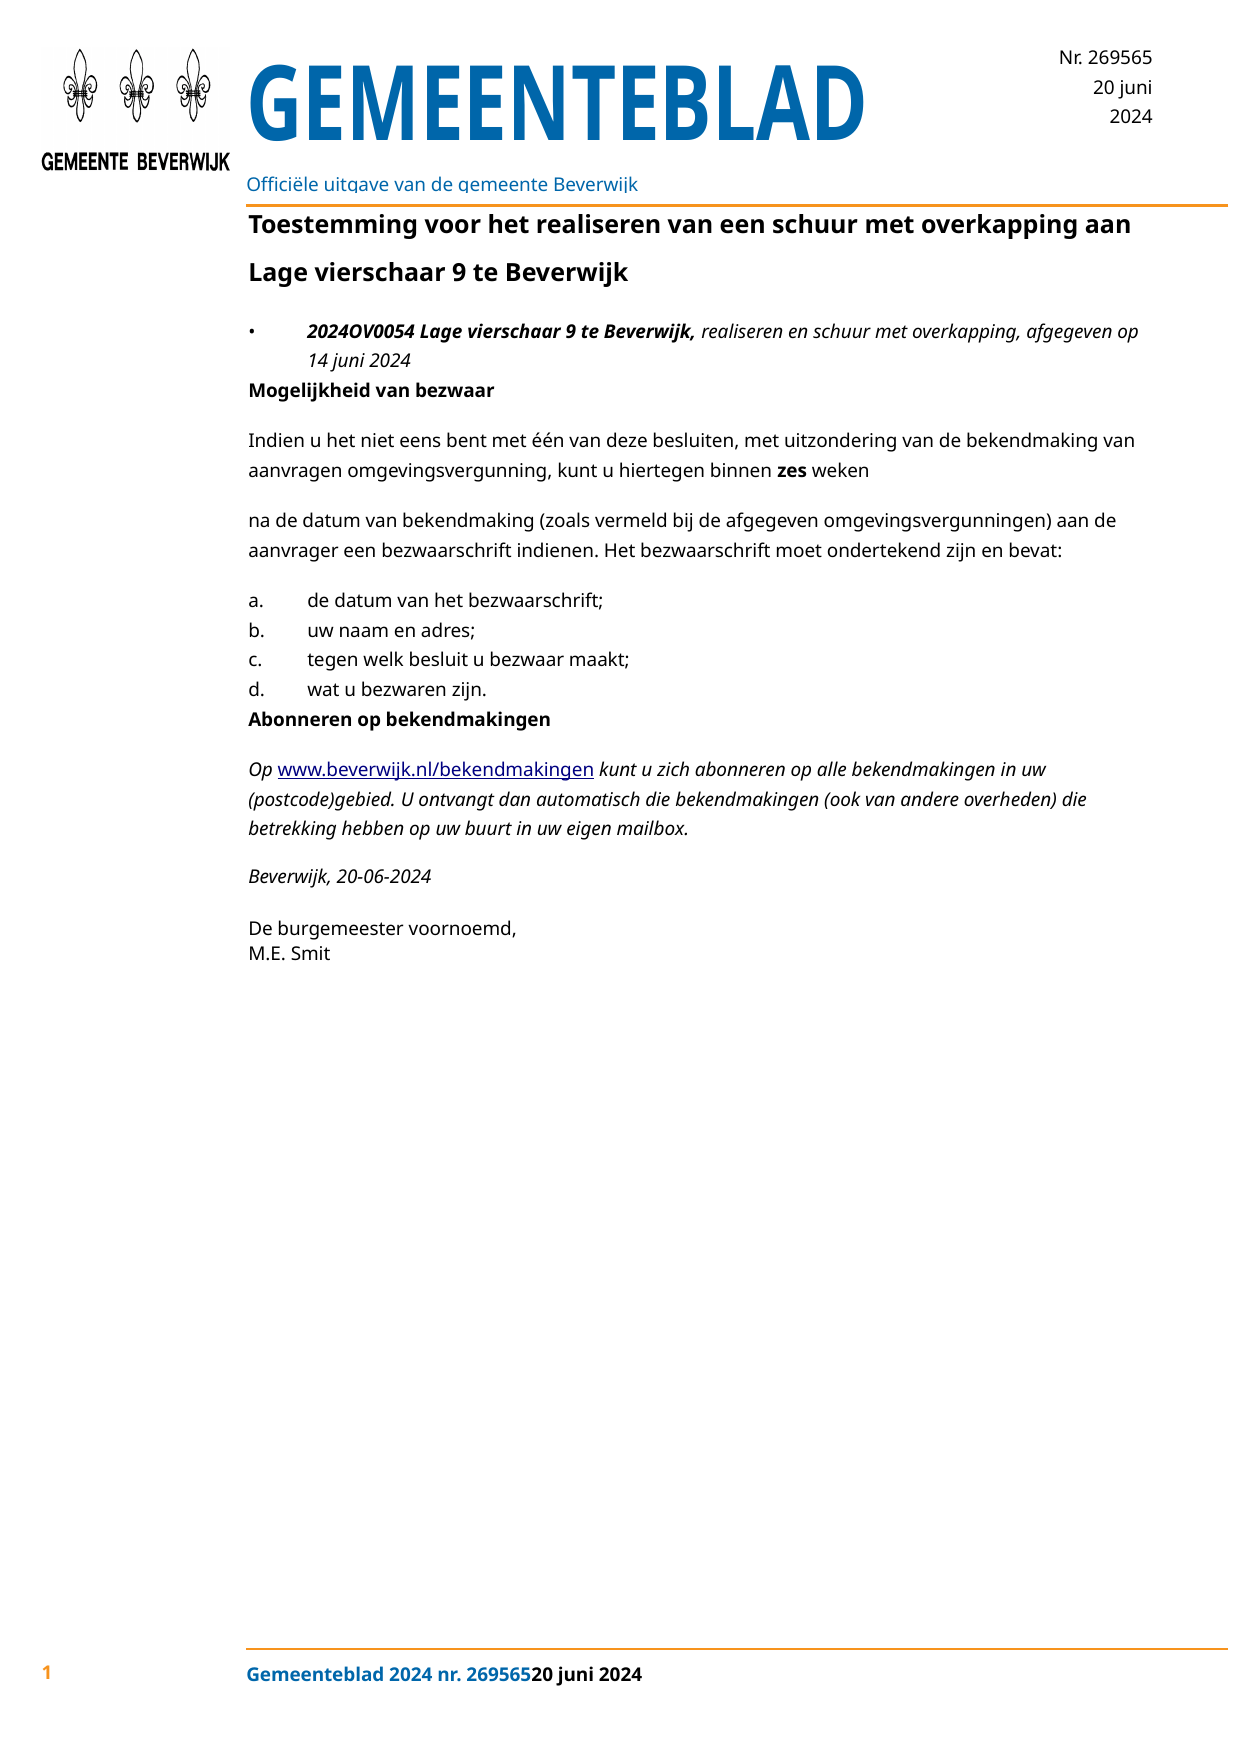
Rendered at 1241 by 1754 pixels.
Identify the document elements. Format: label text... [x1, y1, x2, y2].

text Op www.beverwijk.nl/bekendmakingen kunt u zich abonneren op alle bekendmakingen in uw (postcode)gebied. U ontvangt dan automatisch die bekendmakingen (ook van andere overheden) die betrekking hebben op uw buurt in uw eigen mailbox. [248, 756, 1152, 841]
text De burgemeester voornoemd, [248, 915, 1152, 940]
text Abonneren op bekendmakingen [248, 706, 1152, 732]
text na de datum van bekendmaking (zoals vermeld bij de afgegeven omgevingsvergunningen) aan de aanvrager een bezwaarschrift indienen. Het bezwaarschrift moet ondertekend zijn en bevat: [248, 507, 1152, 563]
text M.E. Smit [248, 940, 1152, 966]
list 2024OV0054 Lage vierschaar 9 te Beverwijk, realiseren en schuur met overkapping, afgegeven op 14 juni 2024 [248, 318, 1152, 373]
picture [41, 47, 231, 172]
list de datum van het bezwaarschrift; [248, 587, 1152, 613]
list uw naam en adres; [248, 617, 1152, 643]
list tegen welk besluit u bezwaar maakt; [248, 647, 1152, 672]
text Toestemming voor het realiseren van een schuur met overkapping aan Lage vierschaar 9 te Beverwijk [248, 207, 1152, 288]
list wat u bezwaren zijn. [248, 676, 1152, 702]
text Beverwijk, 20-06-2024 [248, 863, 1152, 889]
text Indien u het niet eens bent met één van deze besluiten, met uitzondering van de bekendmaking van aanvragen omgevingsvergunning, kunt u hiertegen binnen zes weken [248, 427, 1152, 483]
text Mogelijkheid van bezwaar [248, 377, 1152, 403]
